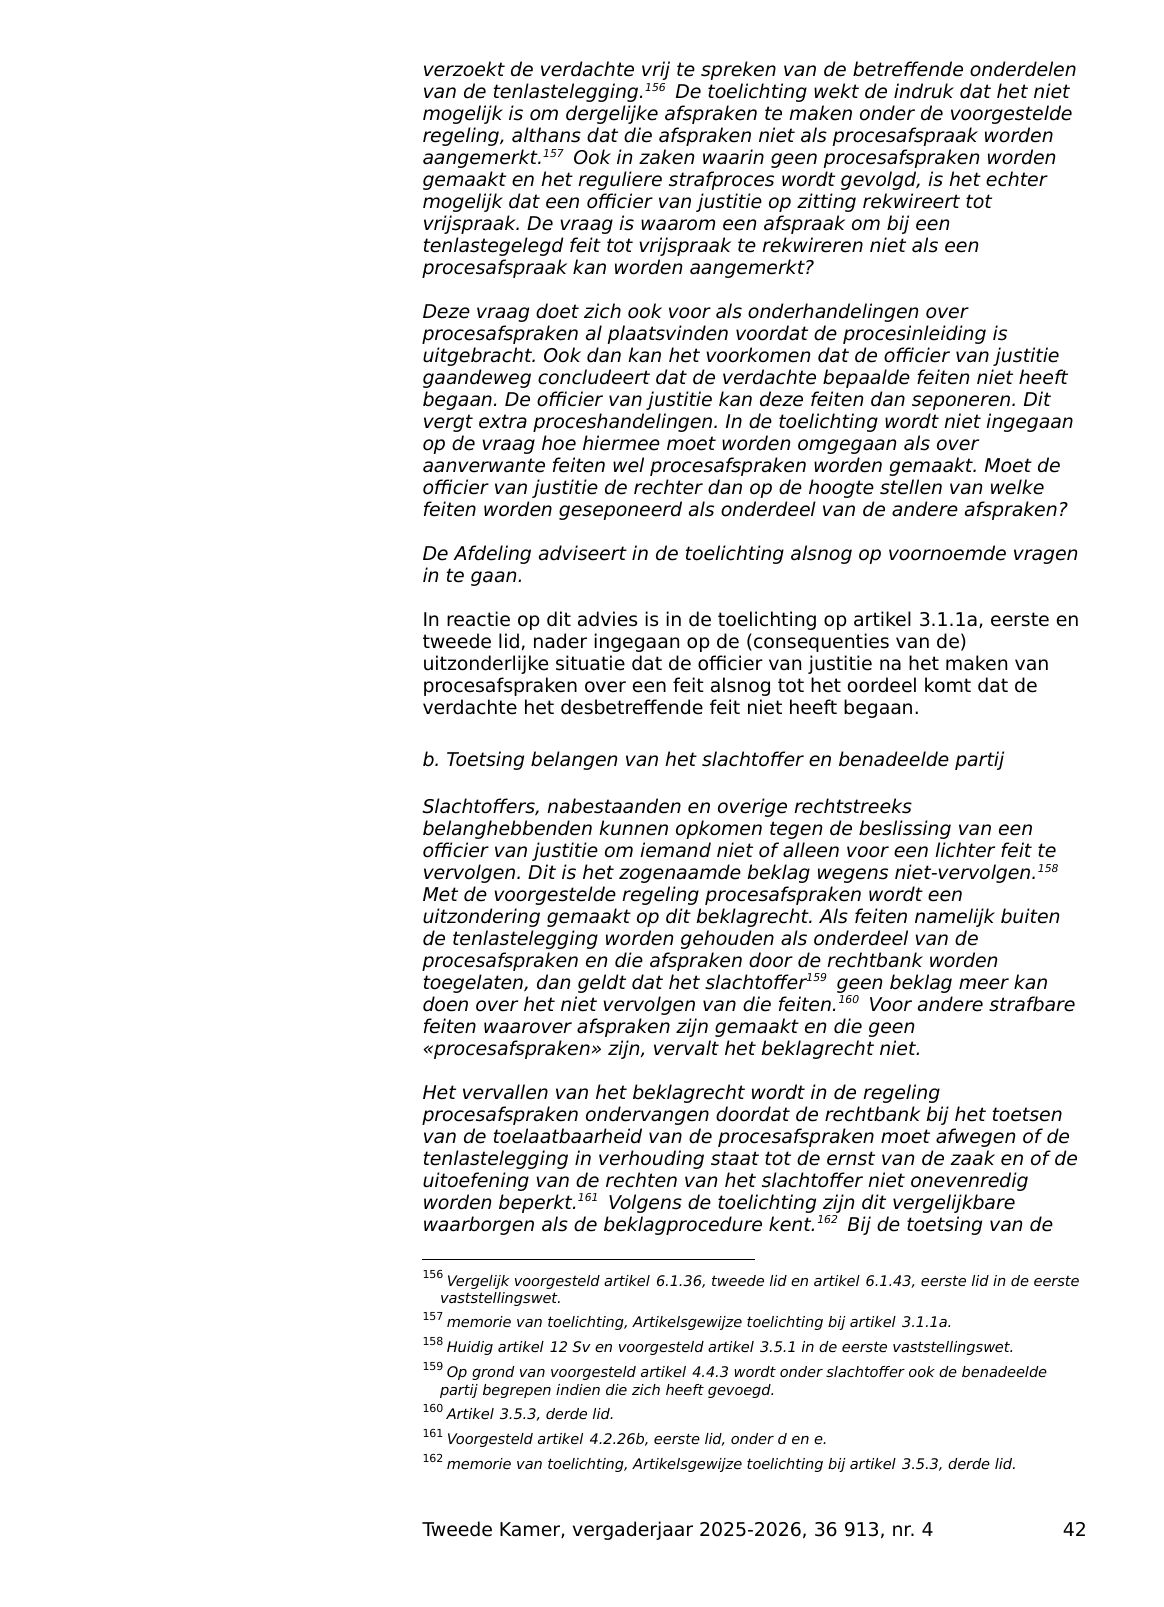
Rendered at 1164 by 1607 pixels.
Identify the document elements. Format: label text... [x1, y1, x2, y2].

text memorie van toelichting, Artikelsgewijze toelichting bij artikel 3.5.3, derde lid. [422, 1452, 1087, 1474]
text In reactie op dit advies is in de toelichting op artikel 3.1.1a, eerste en tweede lid, nader ingegaan op de (consequenties van de) uitzonderlijke situatie dat de officier van justitie na het maken van procesafspraken over een feit alsnog tot het oordeel komt dat de verdachte het desbetreffende feit niet heeft begaan. [422, 609, 1087, 719]
text Op grond van voorgesteld artikel 4.4.3 wordt onder slachtoffer ook de benadeelde partij begrepen indien die zich heeft gevoegd. [422, 1360, 1087, 1399]
text Vergelijk voorgesteld artikel 6.1.36, tweede lid en artikel 6.1.43, eerste lid in de eerste vaststellingswet. [422, 1268, 1087, 1307]
text De Afdeling adviseert in de toelichting alsnog op voornoemde vragen in te gaan. [422, 543, 1087, 587]
subtitle b. Toetsing belangen van het slachtoffer en benadeelde partij [422, 749, 1087, 771]
text verzoekt de verdachte vrij te spreken van de betreffende onderdelen van de tenlastelegging. De toelichting wekt de indruk dat het niet mogelijk is om dergelijke afspraken te maken onder de voorgestelde regeling, althans dat die afspraken niet als procesafspraak worden aangemerkt. Ook in zaken waarin geen procesafspraken worden gemaakt en het reguliere strafproces wordt gevolgd, is het echter mogelijk dat een officier van justitie op zitting rekwireert tot vrijspraak. De vraag is waarom een afspraak om bij een tenlastegelegd feit tot vrijspraak te rekwireren niet als een procesafspraak kan worden aangemerkt? [422, 59, 1087, 279]
text Deze vraag doet zich ook voor als onderhandelingen over procesafspraken al plaatsvinden voordat de procesinleiding is uitgebracht. Ook dan kan het voorkomen dat de officier van justitie gaandeweg concludeert dat de verdachte bepaalde feiten niet heeft begaan. De officier van justitie kan deze feiten dan seponeren. Dit vergt extra proceshandelingen. In de toelichting wordt niet ingegaan op de vraag hoe hiermee moet worden omgegaan als over aanverwante feiten wel procesafspraken worden gemaakt. Moet de officier van justitie de rechter dan op de hoogte stellen van welke feiten worden geseponeerd als onderdeel van de andere afspraken? [422, 301, 1087, 521]
text Huidig artikel 12 Sv en voorgesteld artikel 3.5.1 in de eerste vaststellingswet. [422, 1335, 1087, 1357]
text Het vervallen van het beklagrecht wordt in de regeling procesafspraken ondervangen doordat de rechtbank bij het toetsen van de toelaatbaarheid van de procesafspraken moet afwegen of de tenlastelegging in verhouding staat tot de ernst van de zaak en of de uitoefening van de rechten van het slachtoffer niet onevenredig worden beperkt. Volgens de toelichting zijn dit vergelijkbare waarborgen als de beklagprocedure kent. Bij de toetsing van de [422, 1082, 1087, 1236]
text Voorgesteld artikel 4.2.26b, eerste lid, onder d en e. [422, 1427, 1087, 1449]
text Slachtoffers, nabestaanden en overige rechtstreeks belanghebbenden kunnen opkomen tegen de beslissing van een officier van justitie om iemand niet of alleen voor een lichter feit te vervolgen. Dit is het zogenaamde beklag wegens niet-vervolgen. Met de voorgestelde regeling procesafspraken wordt een uitzondering gemaakt op dit beklagrecht. Als feiten namelijk buiten de tenlastelegging worden gehouden als onderdeel van de procesafspraken en die afspraken door de rechtbank worden toegelaten, dan geldt dat het slachtoffer geen beklag meer kan doen over het niet vervolgen van die feiten. Voor andere strafbare feiten waarover afspraken zijn gemaakt en die geen «procesafspraken» zijn, vervalt het beklagrecht niet. [422, 796, 1087, 1060]
text memorie van toelichting, Artikelsgewijze toelichting bij artikel 3.1.1a. [422, 1310, 1087, 1332]
text Artikel 3.5.3, derde lid. [422, 1402, 1087, 1424]
